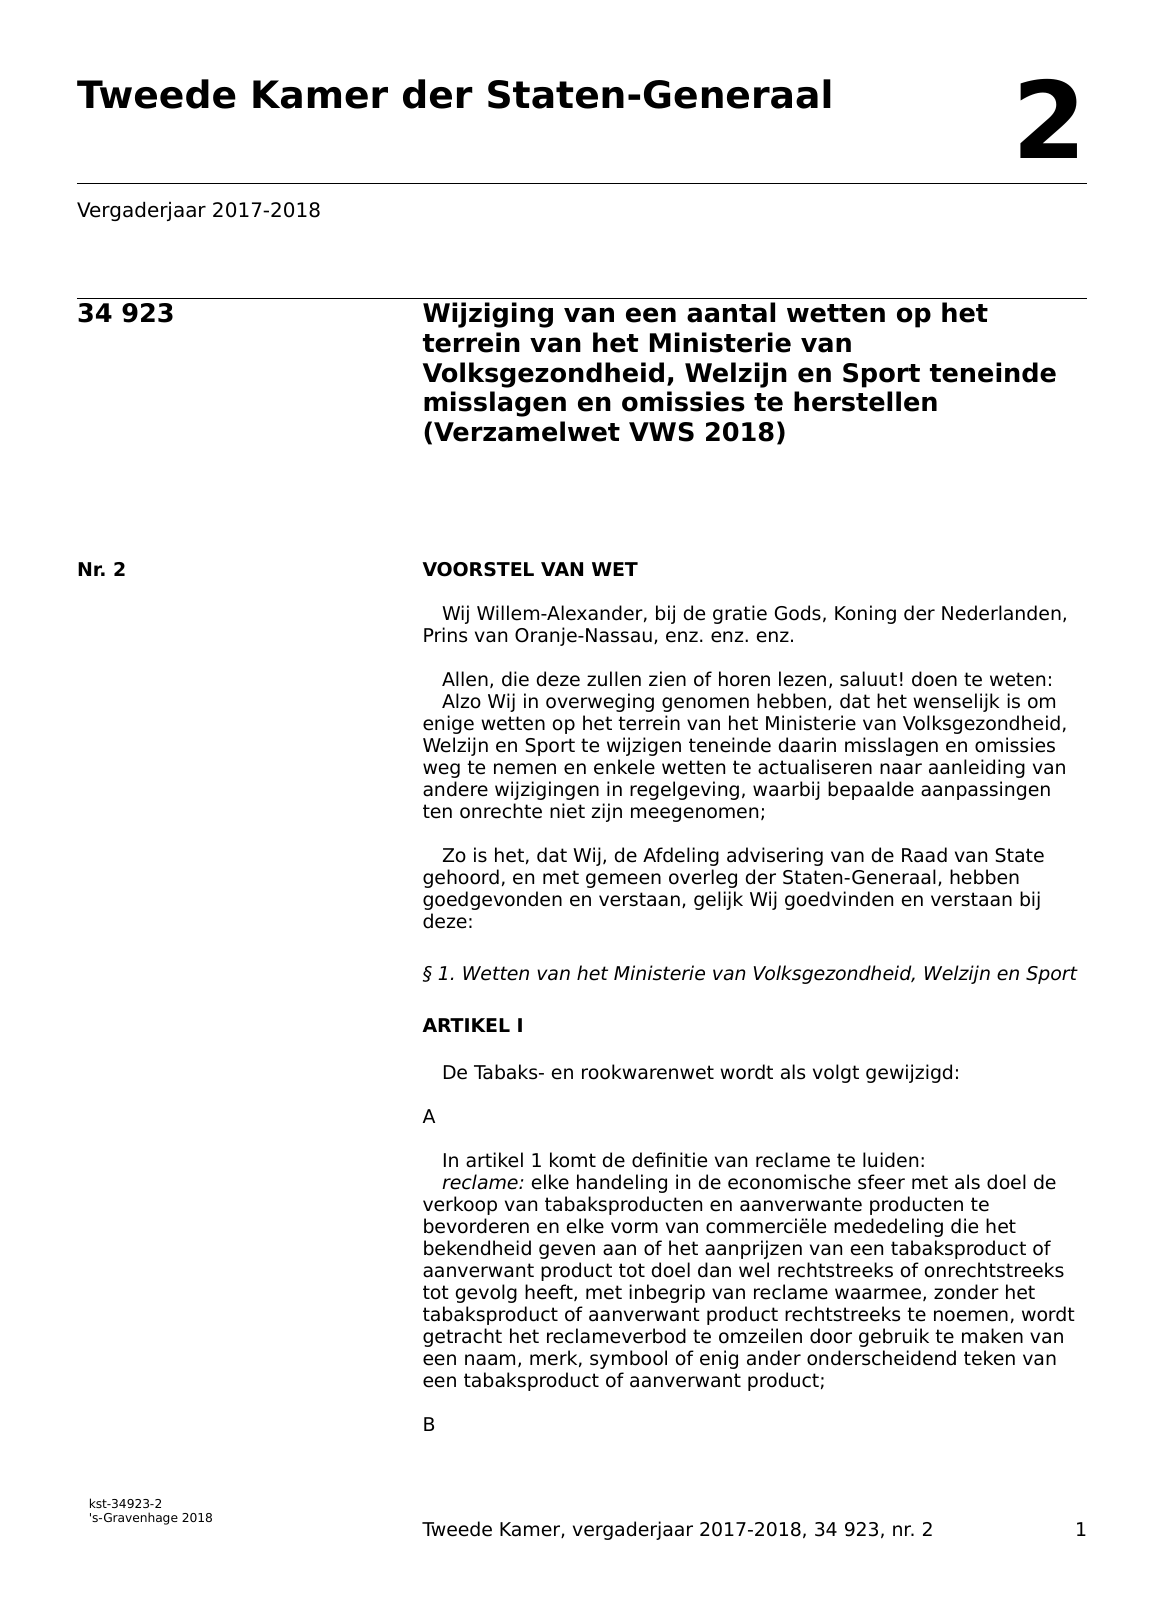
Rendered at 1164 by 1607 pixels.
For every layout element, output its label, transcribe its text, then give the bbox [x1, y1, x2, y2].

subtitle § 1. Wetten van het Ministerie van Volksgezondheid, Welzijn en Sport [422, 963, 1087, 985]
text A [422, 1106, 1087, 1128]
table_header 2 [886, 59, 1087, 183]
text Wij Willem-Alexander, bij de gratie Gods, Koning der Nederlanden, Prins van Oranje-Nassau, enz. enz. enz. [422, 603, 1087, 647]
subtitle ARTIKEL I [422, 1015, 1087, 1037]
text 's-Gravenhage 2018 [88, 1511, 323, 1525]
text In artikel 1 komt de definitie van reclame te luiden: [422, 1150, 1087, 1172]
subtitle Nr. 2 VOORSTEL VAN WET [77, 558, 1087, 580]
table_header Tweede Kamer der Staten-Generaal [77, 59, 886, 183]
text reclame: elke handeling in de economische sfeer met als doel de verkoop van tabaksproducten en aanverwante producten te bevorderen en elke vorm van commerciële mededeling die het bekendheid geven aan of het aanprijzen van een tabaksproduct of aanverwant product tot doel dan wel rechtstreeks of onrechtstreeks tot gevolg heeft, met inbegrip van reclame waarmee, zonder het tabaksproduct of aanverwant product rechtstreeks te noemen, wordt getracht het reclameverbod te omzeilen door gebruik te maken van een naam, merk, symbool of enig ander onderscheidend teken van een tabaksproduct of aanverwant product; [422, 1172, 1087, 1392]
text De Tabaks- en rookwarenwet wordt als volgt gewijzigd: [422, 1062, 1087, 1084]
table_cell Vergaderjaar 2017-2018 [77, 184, 1087, 298]
text kst-34923-2 [88, 1497, 323, 1511]
subtitle 34 923 Wijziging van een aantal wetten op het terrein van het Ministerie van Volksgezondheid, Welzijn en Sport teneinde misslagen en omissies te herstellen (Verzamelwet VWS 2018) [77, 299, 1087, 447]
text B [422, 1414, 1087, 1436]
text Alzo Wij in overweging genomen hebben, dat het wenselijk is om enige wetten op het terrein van het Ministerie van Volksgezondheid, Welzijn en Sport te wijzigen teneinde daarin misslagen en omissies weg te nemen en enkele wetten te actualiseren naar aanleiding van andere wijzigingen in regelgeving, waarbij bepaalde aanpassingen ten onrechte niet zijn meegenomen; [422, 691, 1087, 823]
text Allen, die deze zullen zien of horen lezen, saluut! doen te weten: [422, 669, 1087, 691]
text Zo is het, dat Wij, de Afdeling advisering van de Raad van State gehoord, en met gemeen overleg der Staten-Generaal, hebben goedgevonden en verstaan, gelijk Wij goedvinden en verstaan bij deze: [422, 845, 1087, 933]
